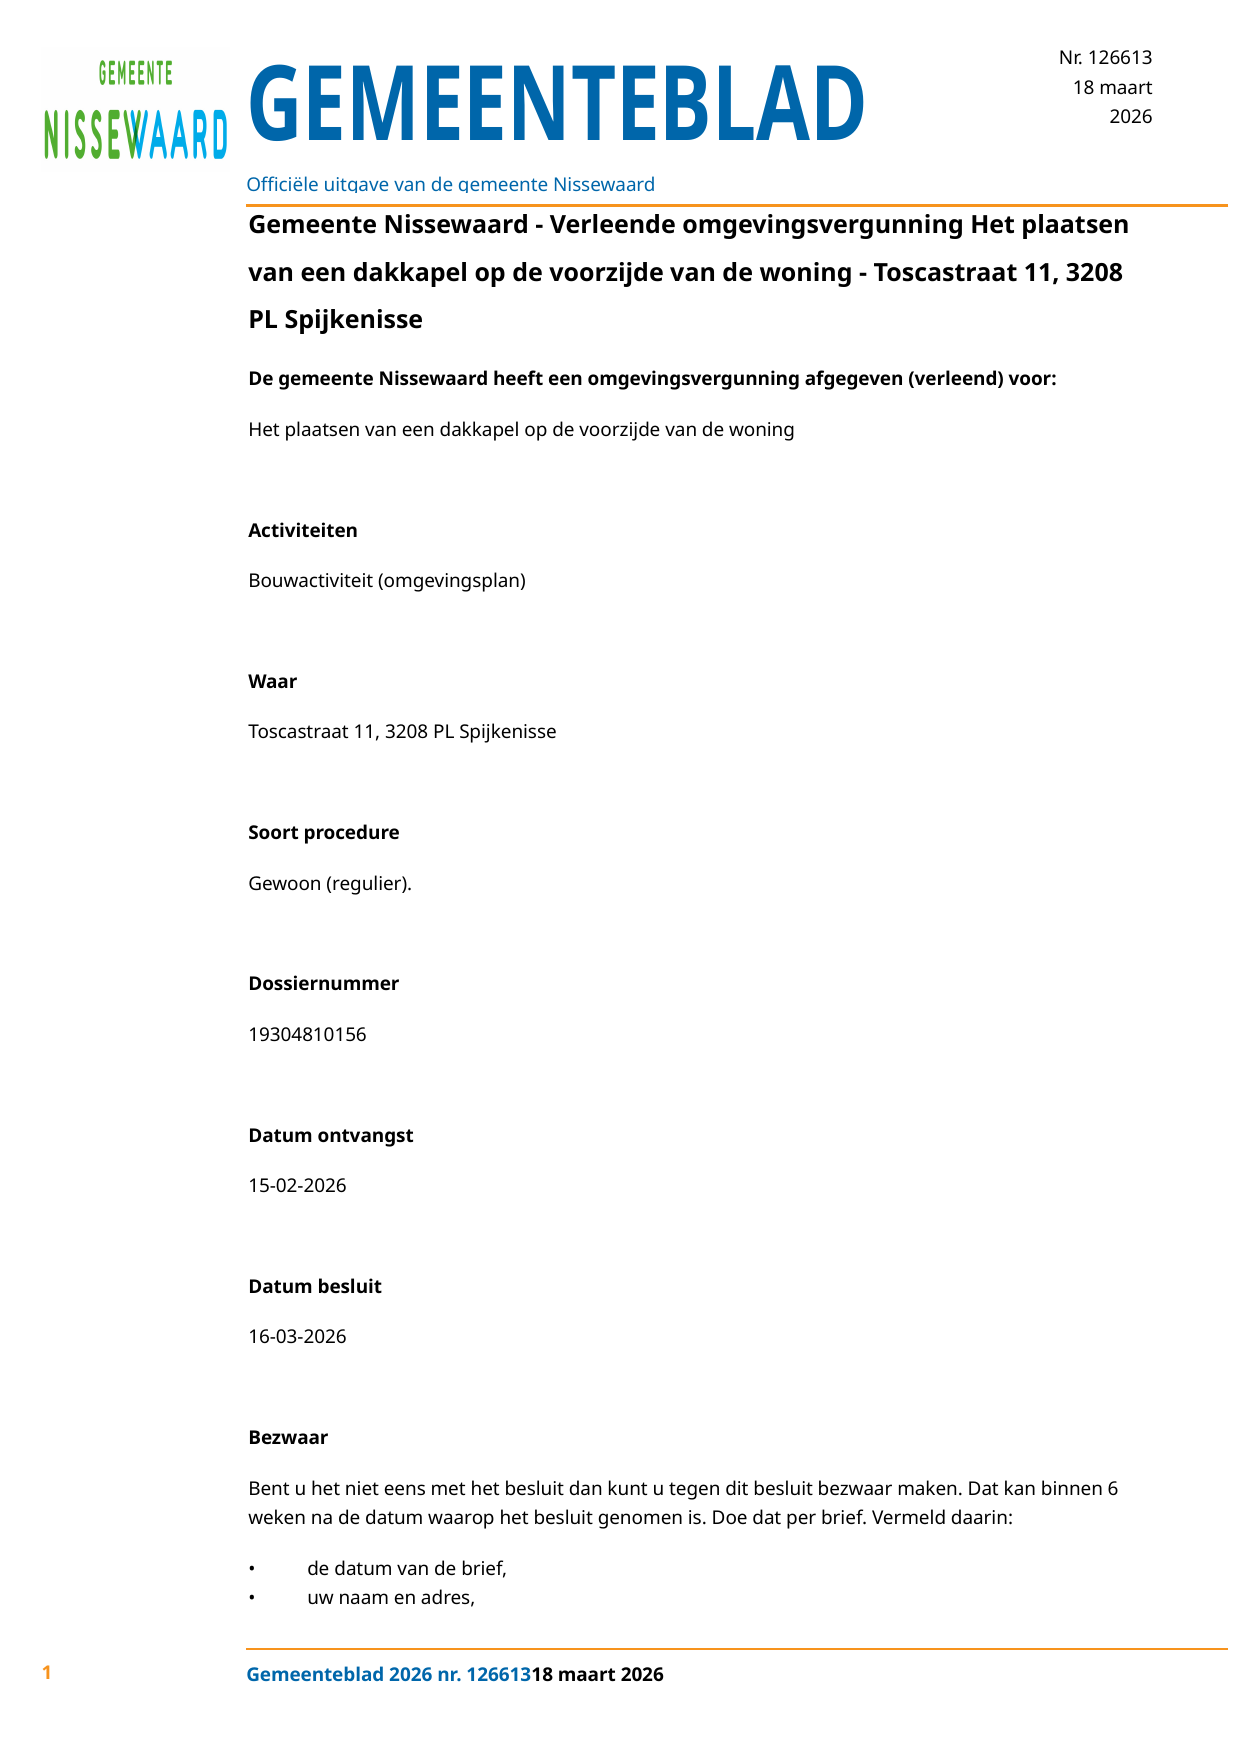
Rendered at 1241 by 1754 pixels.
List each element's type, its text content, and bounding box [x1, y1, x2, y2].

text 15-02-2026 [248, 1172, 1152, 1198]
text Datum ontvangst [248, 1122, 1152, 1147]
list uw naam en adres, [248, 1584, 1152, 1610]
picture [41, 47, 231, 172]
text Activiteiten [248, 517, 1152, 542]
list de datum van de brief, [248, 1555, 1152, 1580]
text 16-03-2026 [248, 1323, 1152, 1349]
text 19304810156 [248, 1021, 1152, 1047]
text Het plaatsen van een dakkapel op de voorzijde van de woning [248, 416, 1152, 442]
text Soort procedure [248, 819, 1152, 845]
text Bent u het niet eens met het besluit dan kunt u tegen dit besluit bezwaar maken. Dat kan binnen 6 weken na de datum waarop het besluit genomen is. Doe dat per brief. Vermeld daarin: [248, 1475, 1152, 1530]
text Bouwactiviteit (omgevingsplan) [248, 567, 1152, 593]
text Datum besluit [248, 1273, 1152, 1299]
text Gewoon (regulier). [248, 870, 1152, 895]
text Waar [248, 668, 1152, 694]
text De gemeente Nissewaard heeft een omgevingsvergunning afgegeven (verleend) voor: [248, 366, 1152, 391]
text Toscastraat 11, 3208 PL Spijkenisse [248, 718, 1152, 744]
text Bezwaar [248, 1424, 1152, 1450]
text Dossiernummer [248, 971, 1152, 996]
text Gemeente Nissewaard - Verleende omgevingsvergunning Het plaatsen van een dakkapel op de voorzijde van de woning - Toscastraat 11, 3208 PL Spijkenisse [248, 207, 1152, 336]
